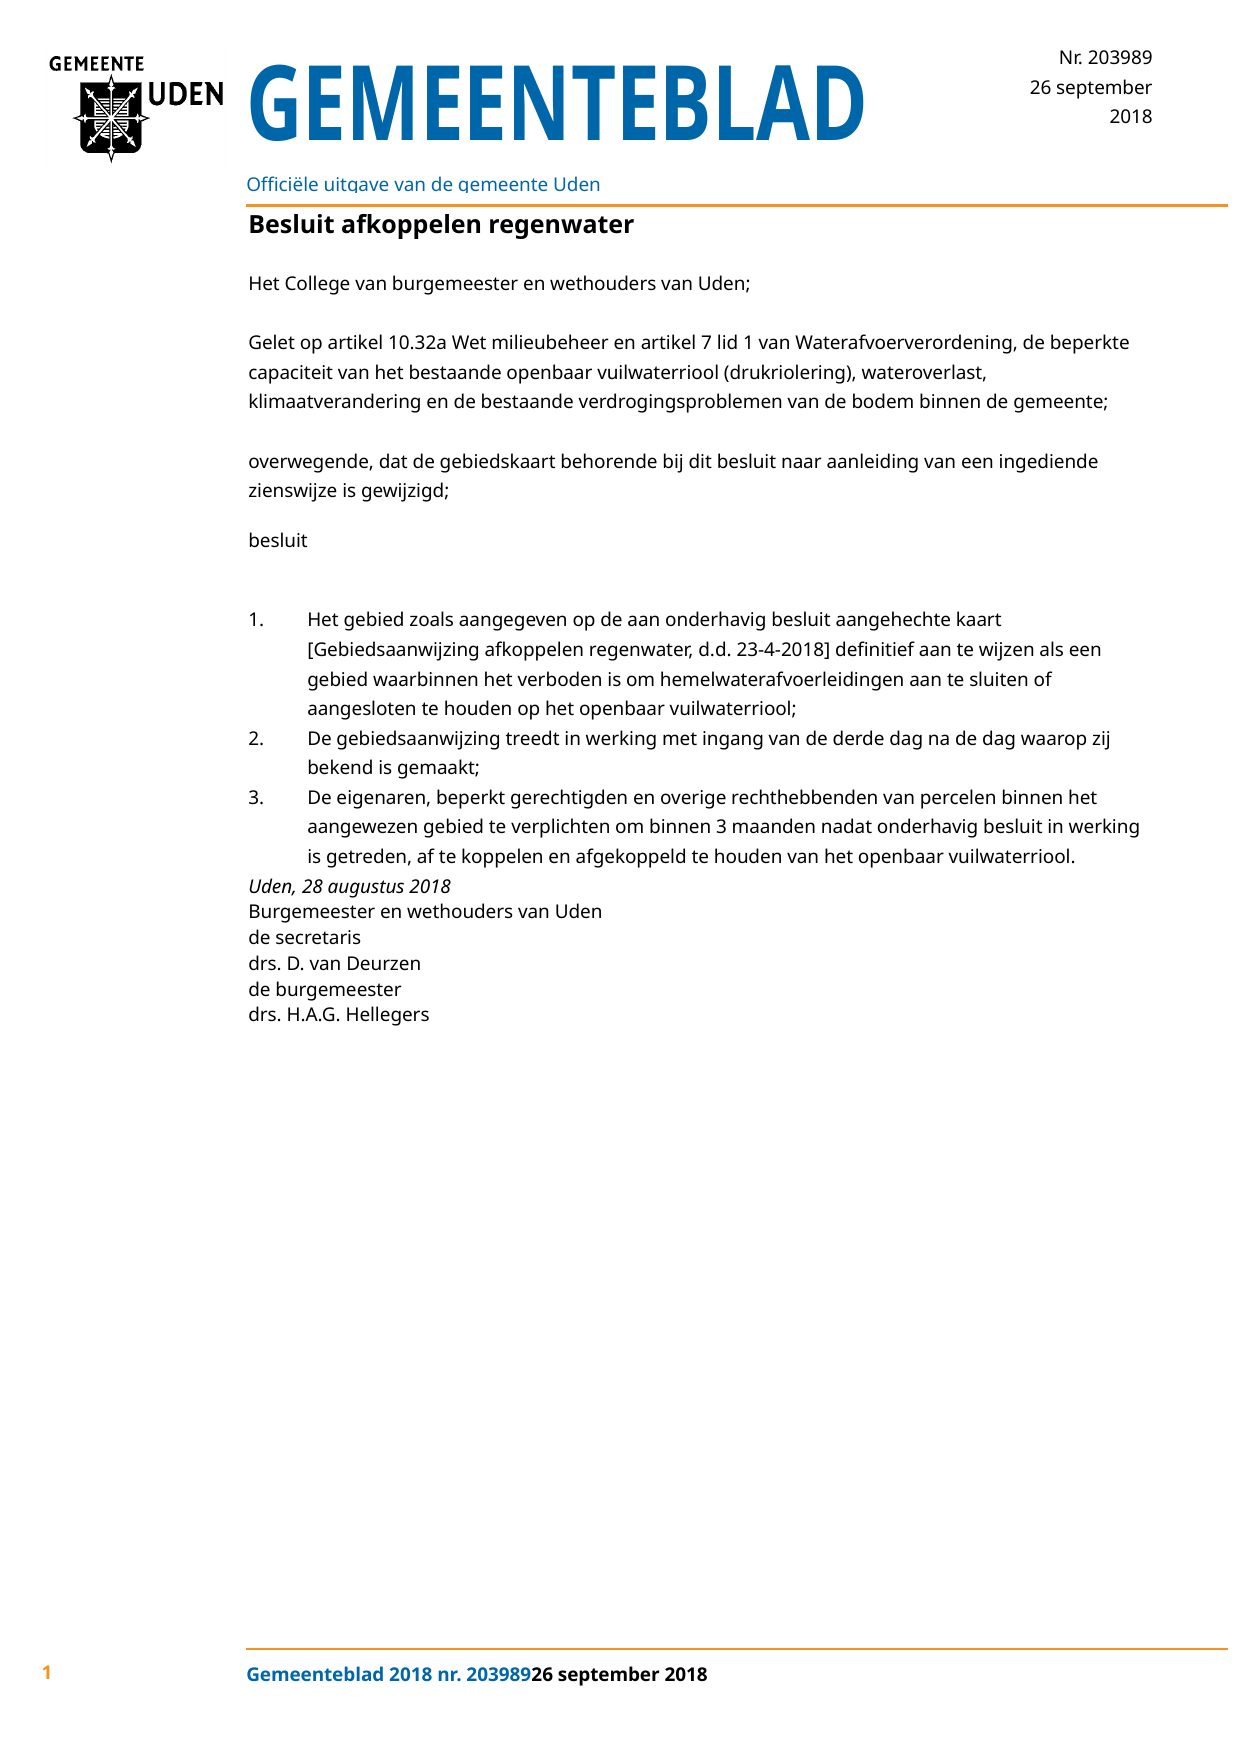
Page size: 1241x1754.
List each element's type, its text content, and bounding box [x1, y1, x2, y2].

list De gebiedsaanwijzing treedt in werking met ingang van de derde dag na de dag waarop zij bekend is gemaakt; [248, 725, 1152, 780]
text Besluit afkoppelen regenwater [248, 207, 1152, 241]
text de burgemeester [248, 976, 1152, 1001]
text Gelet op artikel 10.32a Wet milieubeheer en artikel 7 lid 1 van Waterafvoerverordening, de beperkte capaciteit van het bestaande openbaar vuilwaterriool (drukriolering), wateroverlast, klimaatverandering en de bestaande verdrogingsproblemen van de bodem binnen de gemeente; [248, 329, 1152, 414]
text overwegende, dat de gebiedskaart behorende bij dit besluit naar aanleiding van een ingediende zienswijze is gewijzigd; [248, 448, 1152, 503]
text drs. H.A.G. Hellegers [248, 1001, 1152, 1027]
list De eigenaren, beperkt gerechtigden en overige rechthebbenden van percelen binnen het aangewezen gebied te verplichten om binnen 3 maanden nadat onderhavig besluit in werking is getreden, af te koppelen en afgekoppeld te houden van het openbaar vuilwaterriool. [248, 784, 1152, 869]
text Het College van burgemeester en wethouders van Uden; [248, 270, 1152, 296]
picture [41, 47, 231, 172]
list Het gebied zoals aangegeven op de aan onderhavig besluit aangehechte kaart [Gebiedsaanwijzing afkoppelen regenwater, d.d. 23-4-2018] definitief aan te wijzen als een gebied waarbinnen het verboden is om hemelwaterafvoerleidingen aan te sluiten of aangesloten te houden op het openbaar vuilwaterriool; [248, 607, 1152, 721]
text Uden, 28 augustus 2018 [248, 873, 1152, 898]
text drs. D. van Deurzen [248, 950, 1152, 976]
text Burgemeester en wethouders van Uden [248, 898, 1152, 924]
text de secretaris [248, 924, 1152, 950]
text besluit [248, 528, 1152, 553]
